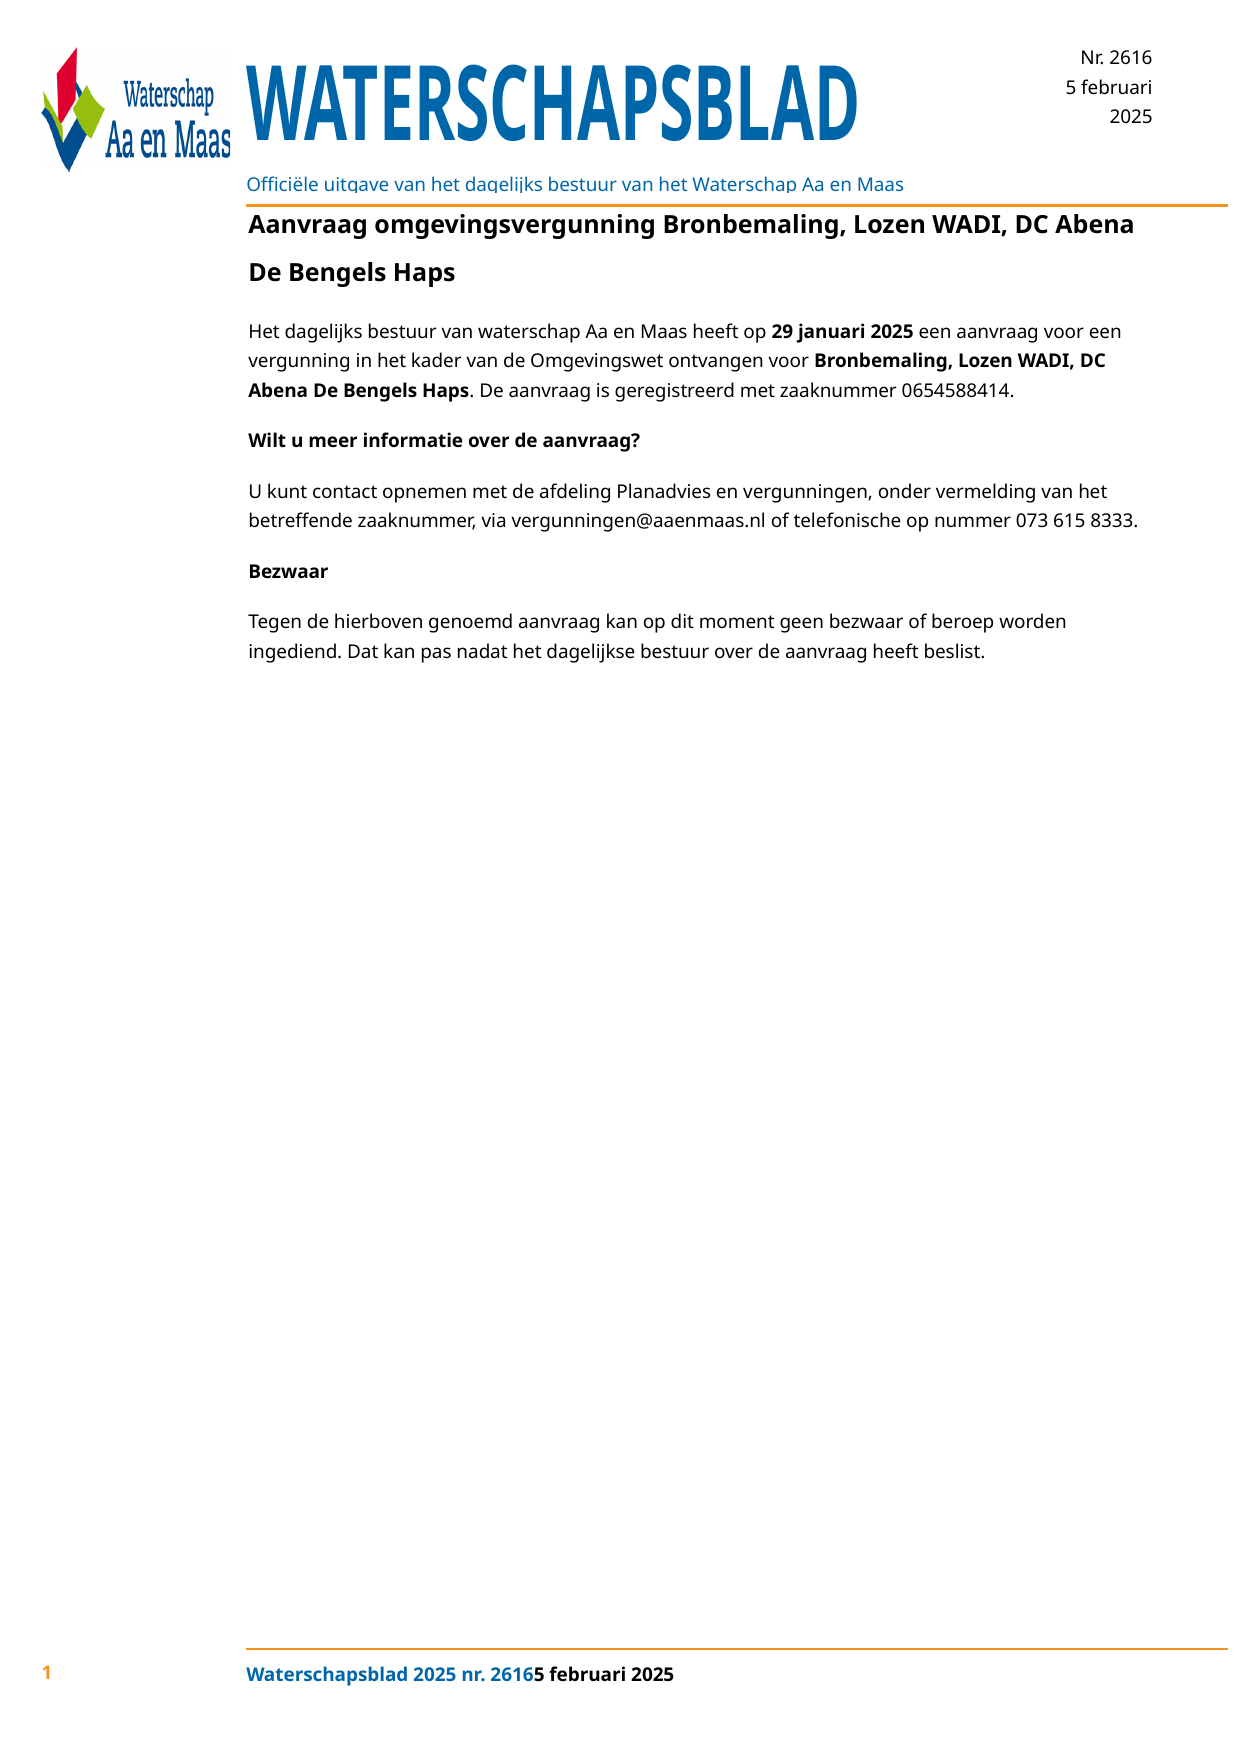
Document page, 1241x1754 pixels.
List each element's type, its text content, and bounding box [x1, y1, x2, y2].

text Het dagelijks bestuur van waterschap Aa en Maas heeft op 29 januari 2025 een aanvraag voor een vergunning in het kader van de Omgevingswet ontvangen voor Bronbemaling, Lozen WADI, DC Abena De Bengels Haps. De aanvraag is geregistreerd met zaaknummer 0654588414. [248, 318, 1152, 403]
text Aanvraag omgevingsvergunning Bronbemaling, Lozen WADI, DC Abena De Bengels Haps [248, 207, 1152, 288]
picture [41, 47, 231, 172]
text Tegen de hierboven genoemd aanvraag kan op dit moment geen bezwaar of beroep worden ingediend. Dat kan pas nadat het dagelijkse bestuur over de aanvraag heeft beslist. [248, 608, 1152, 664]
text U kunt contact opnemen met de afdeling Planadvies en vergunningen, onder vermelding van het betreffende zaaknummer, via vergunningen@aaenmaas.nl of telefonische op nummer 073 615 8333. [248, 478, 1152, 533]
text Bezwaar [248, 558, 1152, 584]
text Wilt u meer informatie over de aanvraag? [248, 427, 1152, 453]
